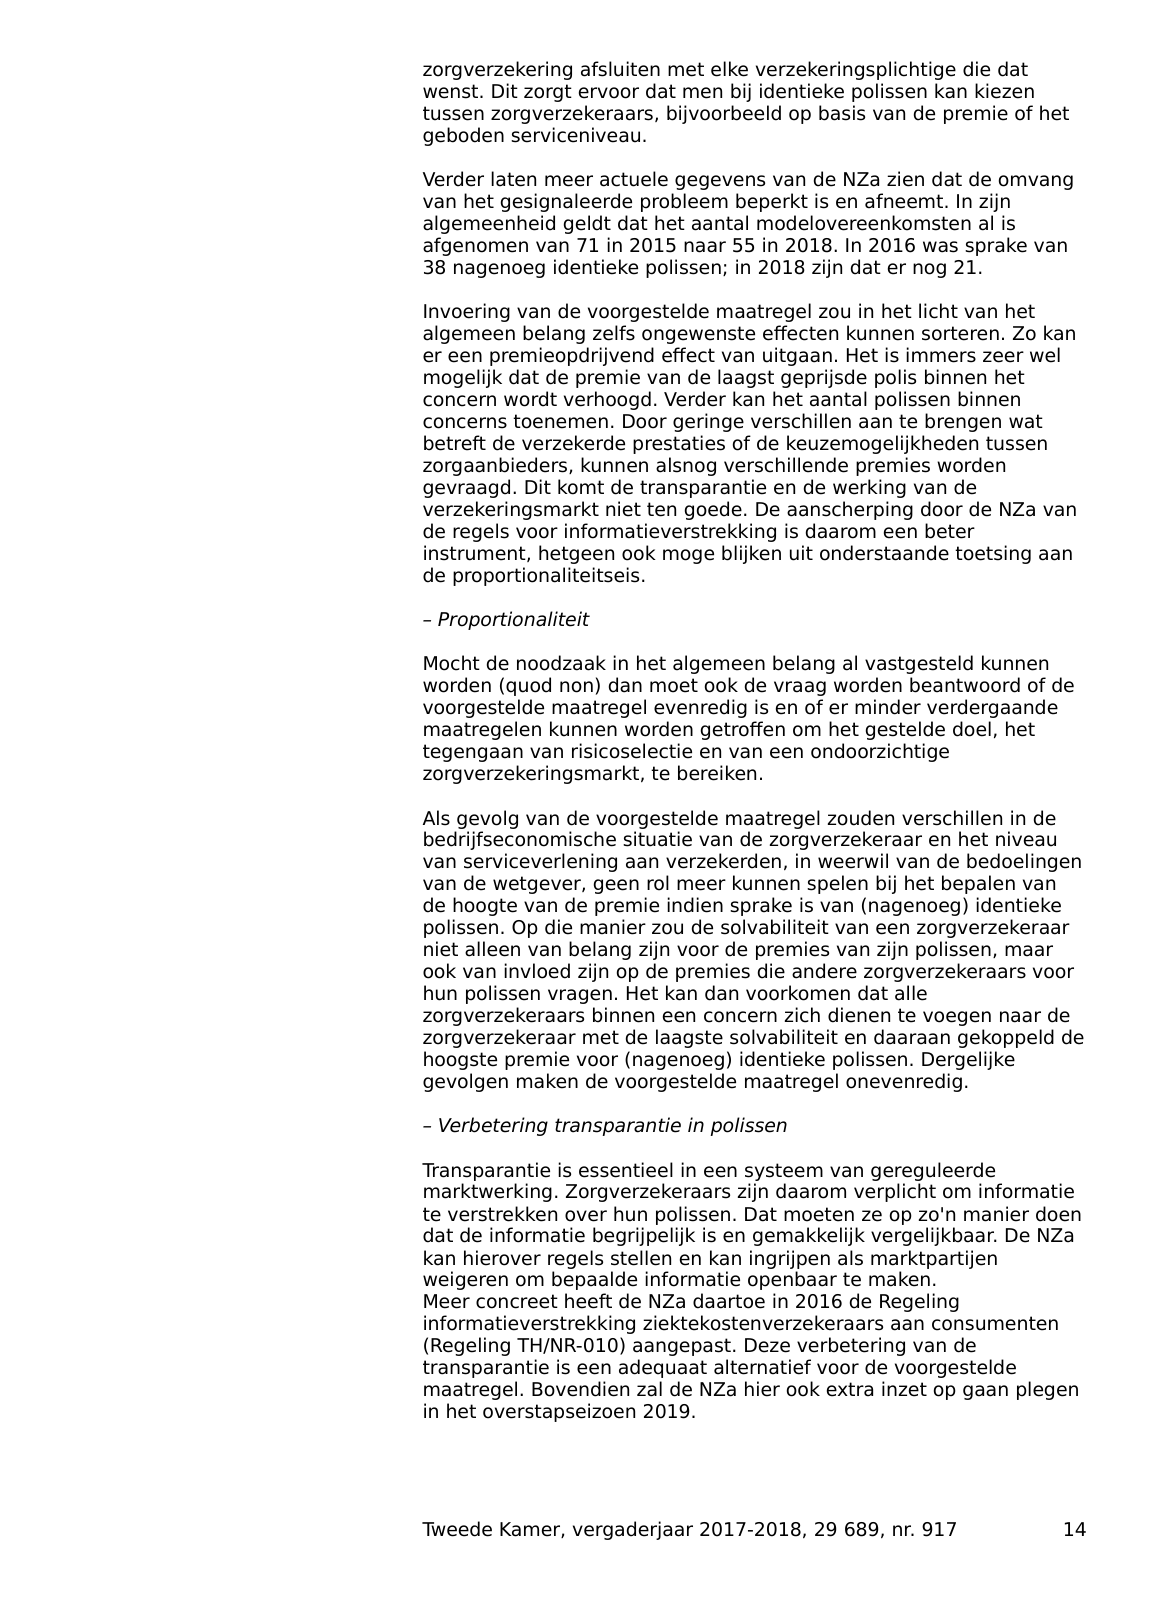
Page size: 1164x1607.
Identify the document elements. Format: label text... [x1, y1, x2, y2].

subtitle – Verbetering transparantie in polissen [422, 1115, 1087, 1137]
text Transparantie is essentieel in een systeem van gereguleerde marktwerking. Zorgverzekeraars zijn daarom verplicht om informatie te verstrekken over hun polissen. Dat moeten ze op zo'n manier doen dat de informatie begrijpelijk is en gemakkelijk vergelijkbaar. De NZa kan hierover regels stellen en kan ingrijpen als marktpartijen weigeren om bepaalde informatie openbaar te maken. [422, 1159, 1087, 1291]
text Mocht de noodzaak in het algemeen belang al vastgesteld kunnen worden (quod non) dan moet ook de vraag worden beantwoord of de voorgestelde maatregel evenredig is en of er minder verdergaande maatregelen kunnen worden getroffen om het gestelde doel, het tegengaan van risicoselectie en van een ondoorzichtige zorgverzekeringsmarkt, te bereiken. [422, 653, 1087, 785]
text Als gevolg van de voorgestelde maatregel zouden verschillen in de bedrijfseconomische situatie van de zorgverzekeraar en het niveau van serviceverlening aan verzekerden, in weerwil van de bedoelingen van de wetgever, geen rol meer kunnen spelen bij het bepalen van de hoogte van de premie indien sprake is van (nagenoeg) identieke polissen. Op die manier zou de solvabiliteit van een zorgverzekeraar niet alleen van belang zijn voor de premies van zijn polissen, maar ook van invloed zijn op de premies die andere zorgverzekeraars voor hun polissen vragen. Het kan dan voorkomen dat alle zorgverzekeraars binnen een concern zich dienen te voegen naar de zorgverzekeraar met de laagste solvabiliteit en daaraan gekoppeld de hoogste premie voor (nagenoeg) identieke polissen. Dergelijke gevolgen maken de voorgestelde maatregel onevenredig. [422, 807, 1087, 1093]
text zorgverzekering afsluiten met elke verzekeringsplichtige die dat wenst. Dit zorgt ervoor dat men bij identieke polissen kan kiezen tussen zorgverzekeraars, bijvoorbeeld op basis van de premie of het geboden serviceniveau. [422, 59, 1087, 147]
text Meer concreet heeft de NZa daartoe in 2016 de Regeling informatieverstrekking ziektekostenverzekeraars aan consumenten (Regeling TH/NR-010) aangepast. Deze verbetering van de transparantie is een adequaat alternatief voor de voorgestelde maatregel. Bovendien zal de NZa hier ook extra inzet op gaan plegen in het overstapseizoen 2019. [422, 1291, 1087, 1423]
text Verder laten meer actuele gegevens van de NZa zien dat de omvang van het gesignaleerde probleem beperkt is en afneemt. In zijn algemeenheid geldt dat het aantal modelovereenkomsten al is afgenomen van 71 in 2015 naar 55 in 2018. In 2016 was sprake van 38 nagenoeg identieke polissen; in 2018 zijn dat er nog 21. [422, 169, 1087, 279]
subtitle – Proportionaliteit [422, 609, 1087, 631]
text Invoering van de voorgestelde maatregel zou in het licht van het algemeen belang zelfs ongewenste effecten kunnen sorteren. Zo kan er een premieopdrijvend effect van uitgaan. Het is immers zeer wel mogelijk dat de premie van de laagst geprijsde polis binnen het concern wordt verhoogd. Verder kan het aantal polissen binnen concerns toenemen. Door geringe verschillen aan te brengen wat betreft de verzekerde prestaties of de keuzemogelijkheden tussen zorgaanbieders, kunnen alsnog verschillende premies worden gevraagd. Dit komt de transparantie en de werking van de verzekeringsmarkt niet ten goede. De aanscherping door de NZa van de regels voor informatieverstrekking is daarom een beter instrument, hetgeen ook moge blijken uit onderstaande toetsing aan de proportionaliteitseis. [422, 301, 1087, 587]
